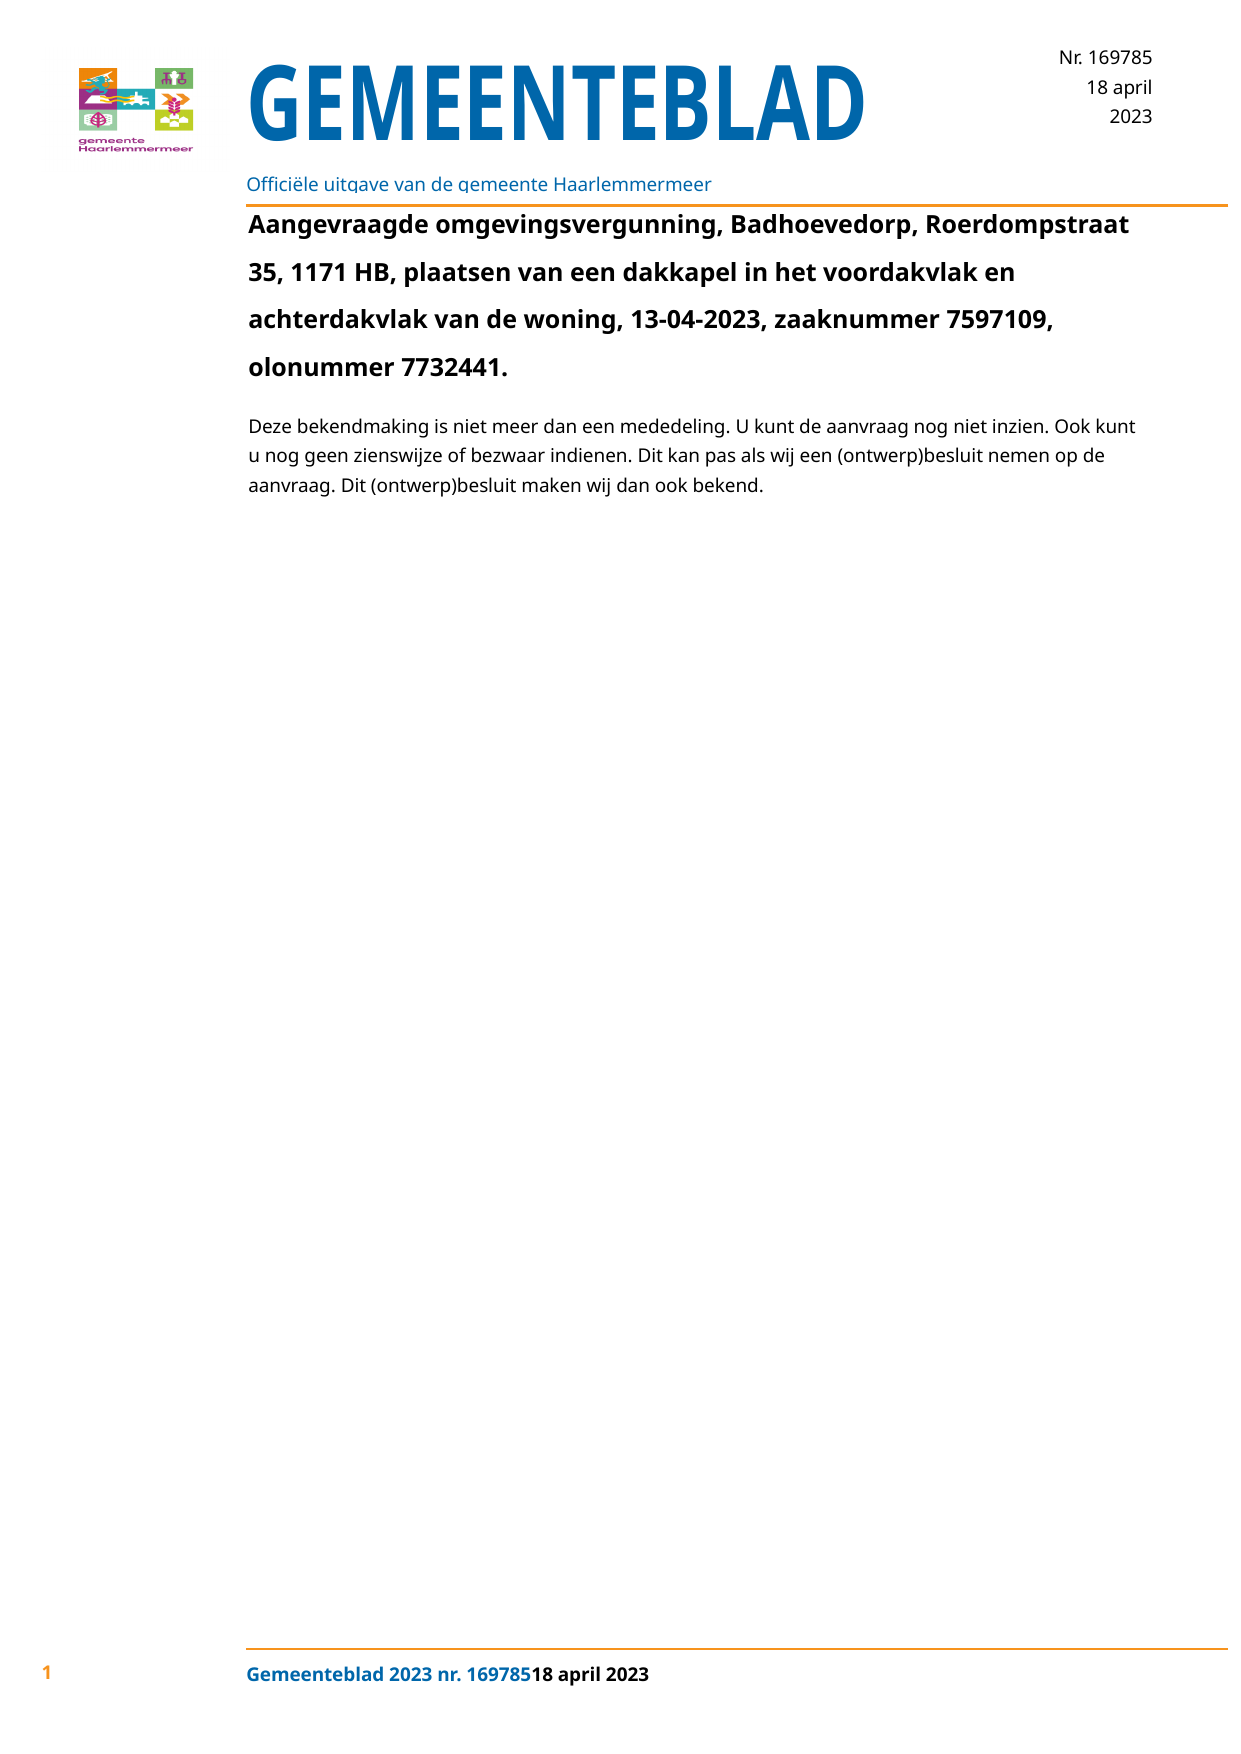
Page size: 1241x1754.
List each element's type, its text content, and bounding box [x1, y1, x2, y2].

text Aangevraagde omgevingsvergunning, Badhoevedorp, Roerdompstraat 35, 1171 HB, plaatsen van een dakkapel in het voordakvlak en achterdakvlak van de woning, 13-04-2023, zaaknummer 7597109, olonummer 7732441. [248, 207, 1152, 384]
picture [41, 47, 231, 172]
text Deze bekendmaking is niet meer dan een mededeling. U kunt de aanvraag nog niet inzien. Ook kunt u nog geen zienswijze of bezwaar indienen. Dit kan pas als wij een (ontwerp)besluit nemen op de aanvraag. Dit (ontwerp)besluit maken wij dan ook bekend. [248, 413, 1152, 498]
